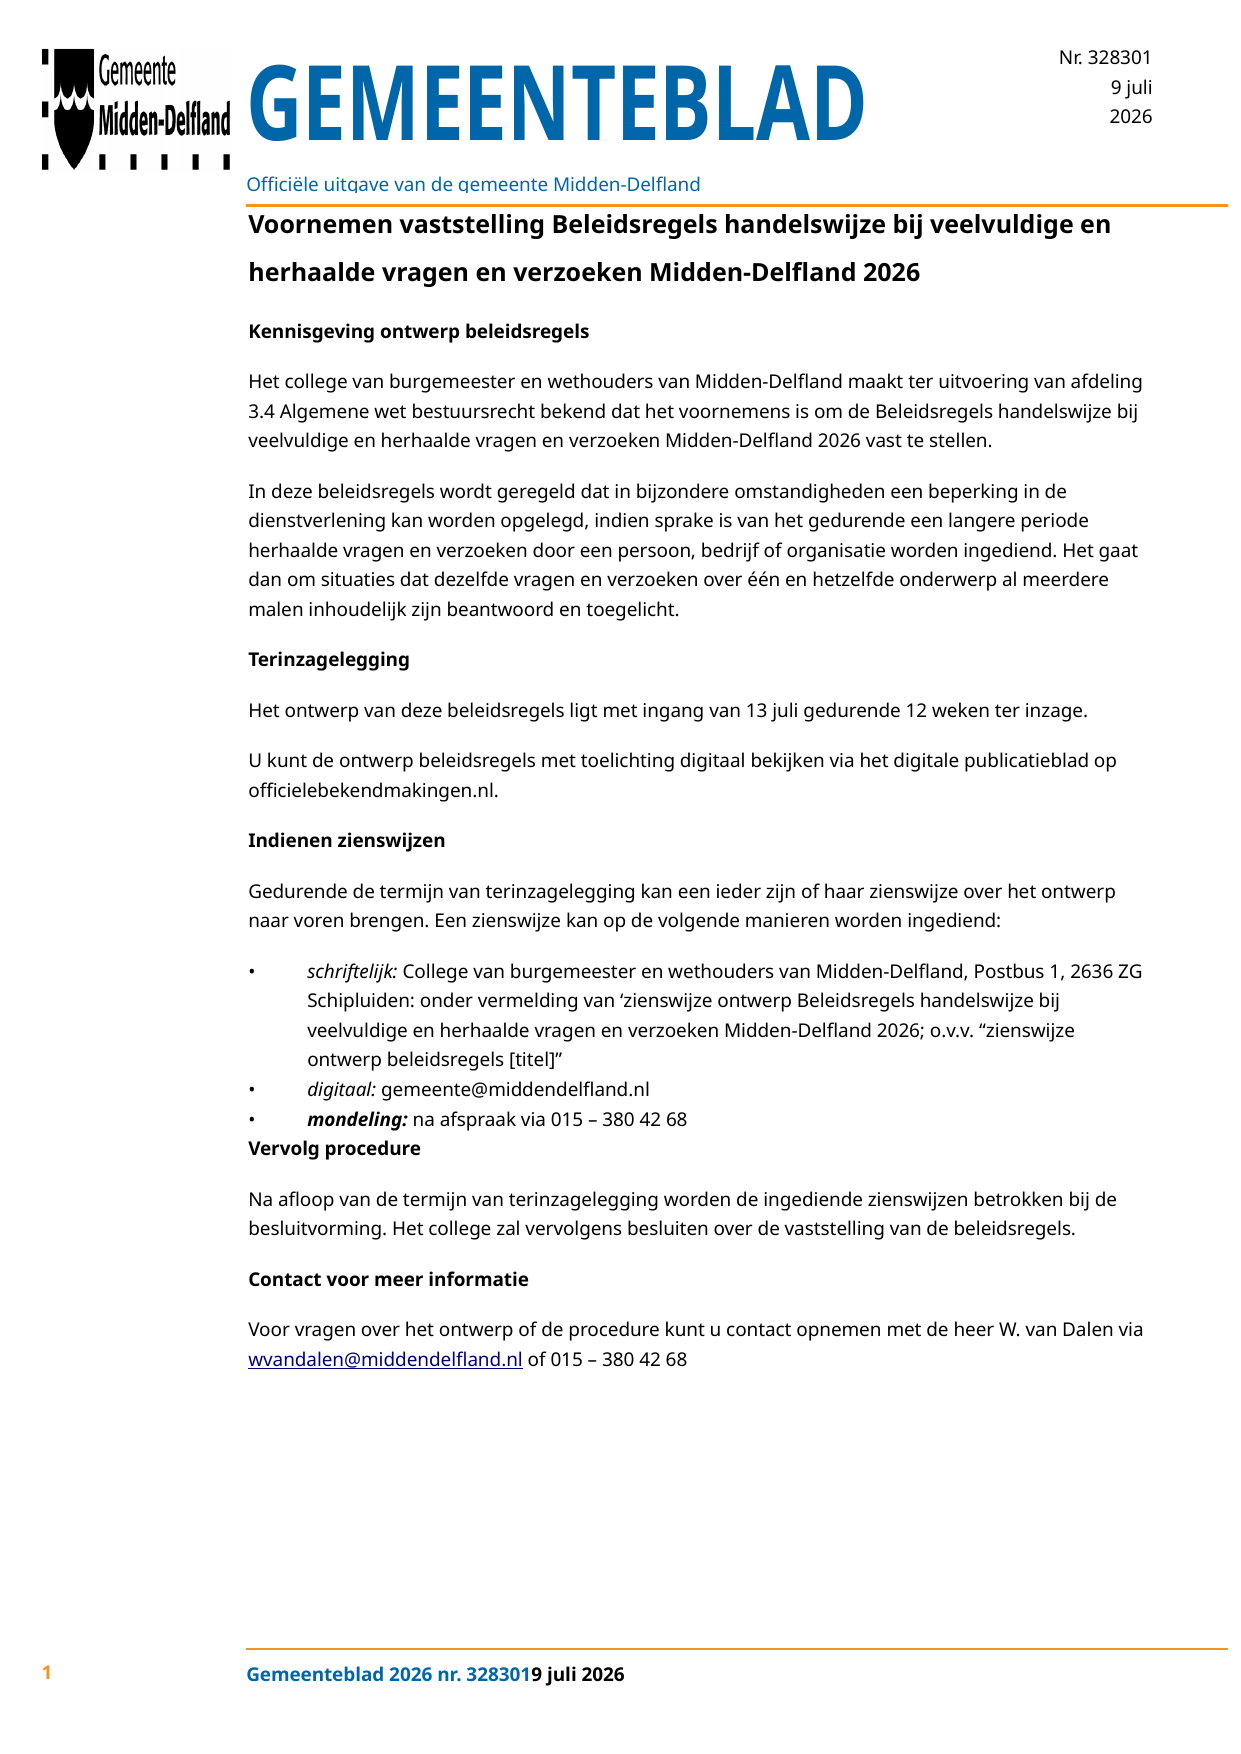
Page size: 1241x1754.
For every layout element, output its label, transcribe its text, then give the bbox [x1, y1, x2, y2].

text Vervolg procedure [248, 1135, 1152, 1161]
text Voornemen vaststelling Beleidsregels handelswijze bij veelvuldige en herhaalde vragen en verzoeken Midden-Delfland 2026 [248, 207, 1152, 288]
text Terinzagelegging [248, 647, 1152, 672]
text In deze beleidsregels wordt geregeld dat in bijzondere omstandigheden een beperking in de dienstverlening kan worden opgelegd, indien sprake is van het gedurende een langere periode herhaalde vragen en verzoeken door een persoon, bedrijf of organisatie worden ingediend. Het gaat dan om situaties dat dezelfde vragen en verzoeken over één en hetzelfde onderwerp al meerdere malen inhoudelijk zijn beantwoord en toegelicht. [248, 478, 1152, 622]
list digitaal: gemeente@middendelfland.nl [248, 1076, 1152, 1102]
list schriftelijk: College van burgemeester en wethouders van Midden-Delfland, Postbus 1, 2636 ZG Schipluiden: onder vermelding van ‘zienswijze ontwerp Beleidsregels handelswijze bij veelvuldige en herhaalde vragen en verzoeken Midden-Delfland 2026; o.v.v. “zienswijze ontwerp beleidsregels [titel]” [248, 958, 1152, 1072]
text Voor vragen over het ontwerp of de procedure kunt u contact opnemen met de heer W. van Dalen via wvandalen@middendelfland.nl of 015 – 380 42 68 [248, 1316, 1152, 1372]
text Gedurende de termijn van terinzagelegging kan een ieder zijn of haar zienswijze over het ontwerp naar voren brengen. Een zienswijze kan op de volgende manieren worden ingediend: [248, 878, 1152, 933]
text Het ontwerp van deze beleidsregels ligt met ingang van 13 juli gedurende 12 weken ter inzage. [248, 697, 1152, 723]
text Indienen zienswijzen [248, 827, 1152, 853]
text Kennisgeving ontwerp beleidsregels [248, 318, 1152, 344]
text U kunt de ontwerp beleidsregels met toelichting digitaal bekijken via het digitale publicatieblad op officielebekendmakingen.nl. [248, 747, 1152, 803]
text Contact voor meer informatie [248, 1266, 1152, 1292]
list mondeling: na afspraak via 015 – 380 42 68 [248, 1106, 1152, 1132]
text Na afloop van de termijn van terinzagelegging worden de ingediende zienswijzen betrokken bij de besluitvorming. Het college zal vervolgens besluiten over de vaststelling van de beleidsregels. [248, 1186, 1152, 1241]
text Het college van burgemeester en wethouders van Midden-Delfland maakt ter uitvoering van afdeling 3.4 Algemene wet bestuursrecht bekend dat het voornemens is om de Beleidsregels handelswijze bij veelvuldige en herhaalde vragen en verzoeken Midden-Delfland 2026 vast te stellen. [248, 368, 1152, 453]
picture [41, 47, 231, 172]
